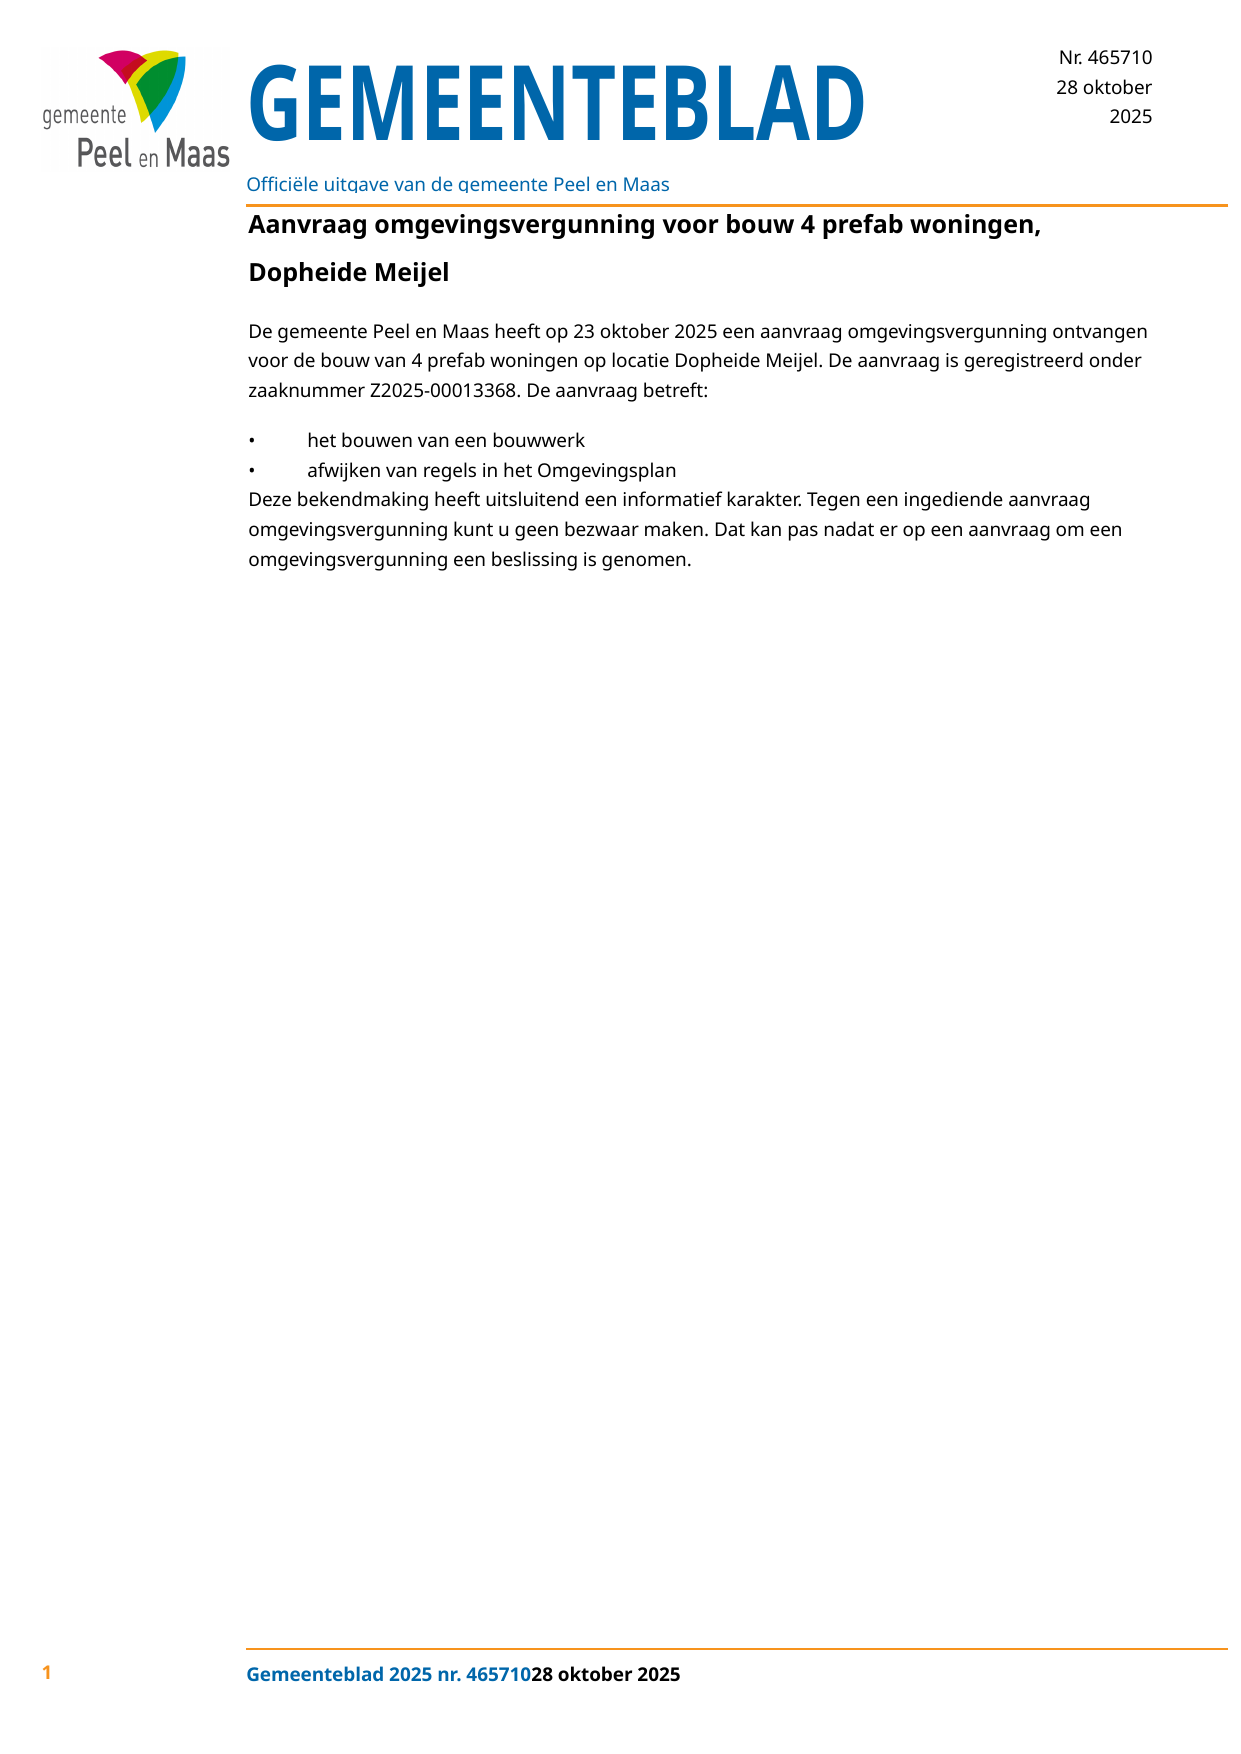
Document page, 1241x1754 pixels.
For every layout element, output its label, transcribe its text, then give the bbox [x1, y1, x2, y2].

list het bouwen van een bouwwerk [248, 427, 1152, 453]
text Deze bekendmaking heeft uitsluitend een informatief karakter. Tegen een ingediende aanvraag omgevingsvergunning kunt u geen bezwaar maken. Dat kan pas nadat er op een aanvraag om een omgevingsvergunning een beslissing is genomen. [248, 487, 1152, 572]
text Aanvraag omgevingsvergunning voor bouw 4 prefab woningen, Dopheide Meijel [248, 207, 1152, 288]
list afwijken van regels in het Omgevingsplan [248, 457, 1152, 483]
picture [41, 47, 231, 172]
text De gemeente Peel en Maas heeft op 23 oktober 2025 een aanvraag omgevingsvergunning ontvangen voor de bouw van 4 prefab woningen op locatie Dopheide Meijel. De aanvraag is geregistreerd onder zaaknummer Z2025-00013368. De aanvraag betreft: [248, 318, 1152, 403]
